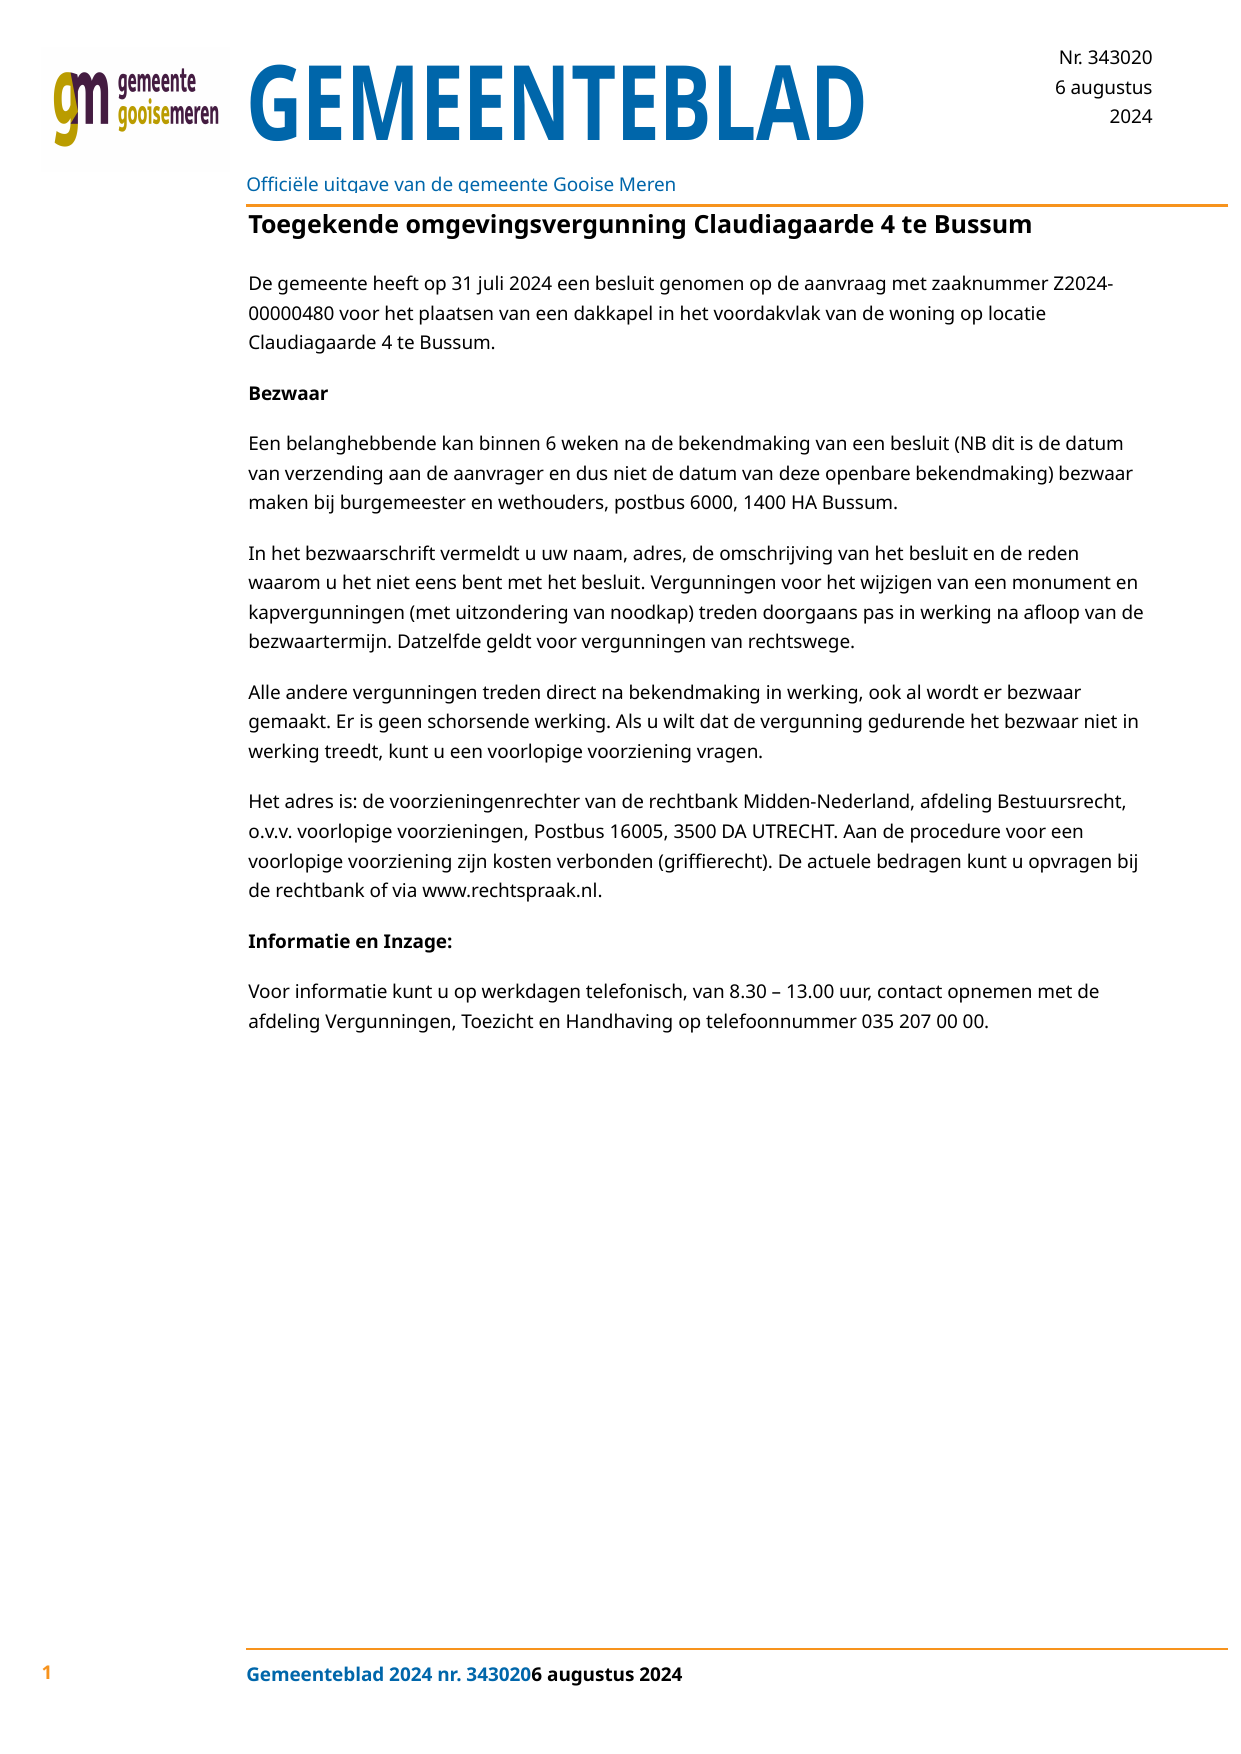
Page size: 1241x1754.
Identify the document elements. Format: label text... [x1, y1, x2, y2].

text Voor informatie kunt u op werkdagen telefonisch, van 8.30 – 13.00 uur, contact opnemen met de afdeling Vergunningen, Toezicht en Handhaving op telefoonnummer 035 207 00 00. [248, 978, 1152, 1033]
text Informatie en Inzage: [248, 928, 1152, 953]
text In het bezwaarschrift vermeldt u uw naam, adres, de omschrijving van het besluit en de reden waarom u het niet eens bent met het besluit. Vergunningen voor het wijzigen van een monument en kapvergunningen (met uitzondering van noodkap) treden doorgaans pas in werking na afloop van de bezwaartermijn. Datzelfde geldt voor vergunningen van rechtswege. [248, 540, 1152, 654]
text Het adres is: de voorzieningenrechter van de rechtbank Midden-Nederland, afdeling Bestuursrecht, o.v.v. voorlopige voorzieningen, Postbus 16005, 3500 DA UTRECHT. Aan de procedure voor een voorlopige voorziening zijn kosten verbonden (griffierecht). De actuele bedragen kunt u opvragen bij de rechtbank of via www.rechtspraak.nl. [248, 789, 1152, 903]
text De gemeente heeft op 31 juli 2024 een besluit genomen op de aanvraag met zaaknummer Z2024-00000480 voor het plaatsen van een dakkapel in het voordakvlak van de woning op locatie Claudiagaarde 4 te Bussum. [248, 270, 1152, 355]
text Toegekende omgevingsvergunning Claudiagaarde 4 te Bussum [248, 207, 1152, 241]
picture [41, 47, 231, 172]
text Bezwaar [248, 380, 1152, 406]
text Alle andere vergunningen treden direct na bekendmaking in werking, ook al wordt er bezwaar gemaakt. Er is geen schorsende werking. Als u wilt dat de vergunning gedurende het bezwaar niet in werking treedt, kunt u een voorlopige voorziening vragen. [248, 679, 1152, 764]
text Een belanghebbende kan binnen 6 weken na de bekendmaking van een besluit (NB dit is de datum van verzending aan de aanvrager en dus niet de datum van deze openbare bekendmaking) bezwaar maken bij burgemeester en wethouders, postbus 6000, 1400 HA Bussum. [248, 430, 1152, 515]
